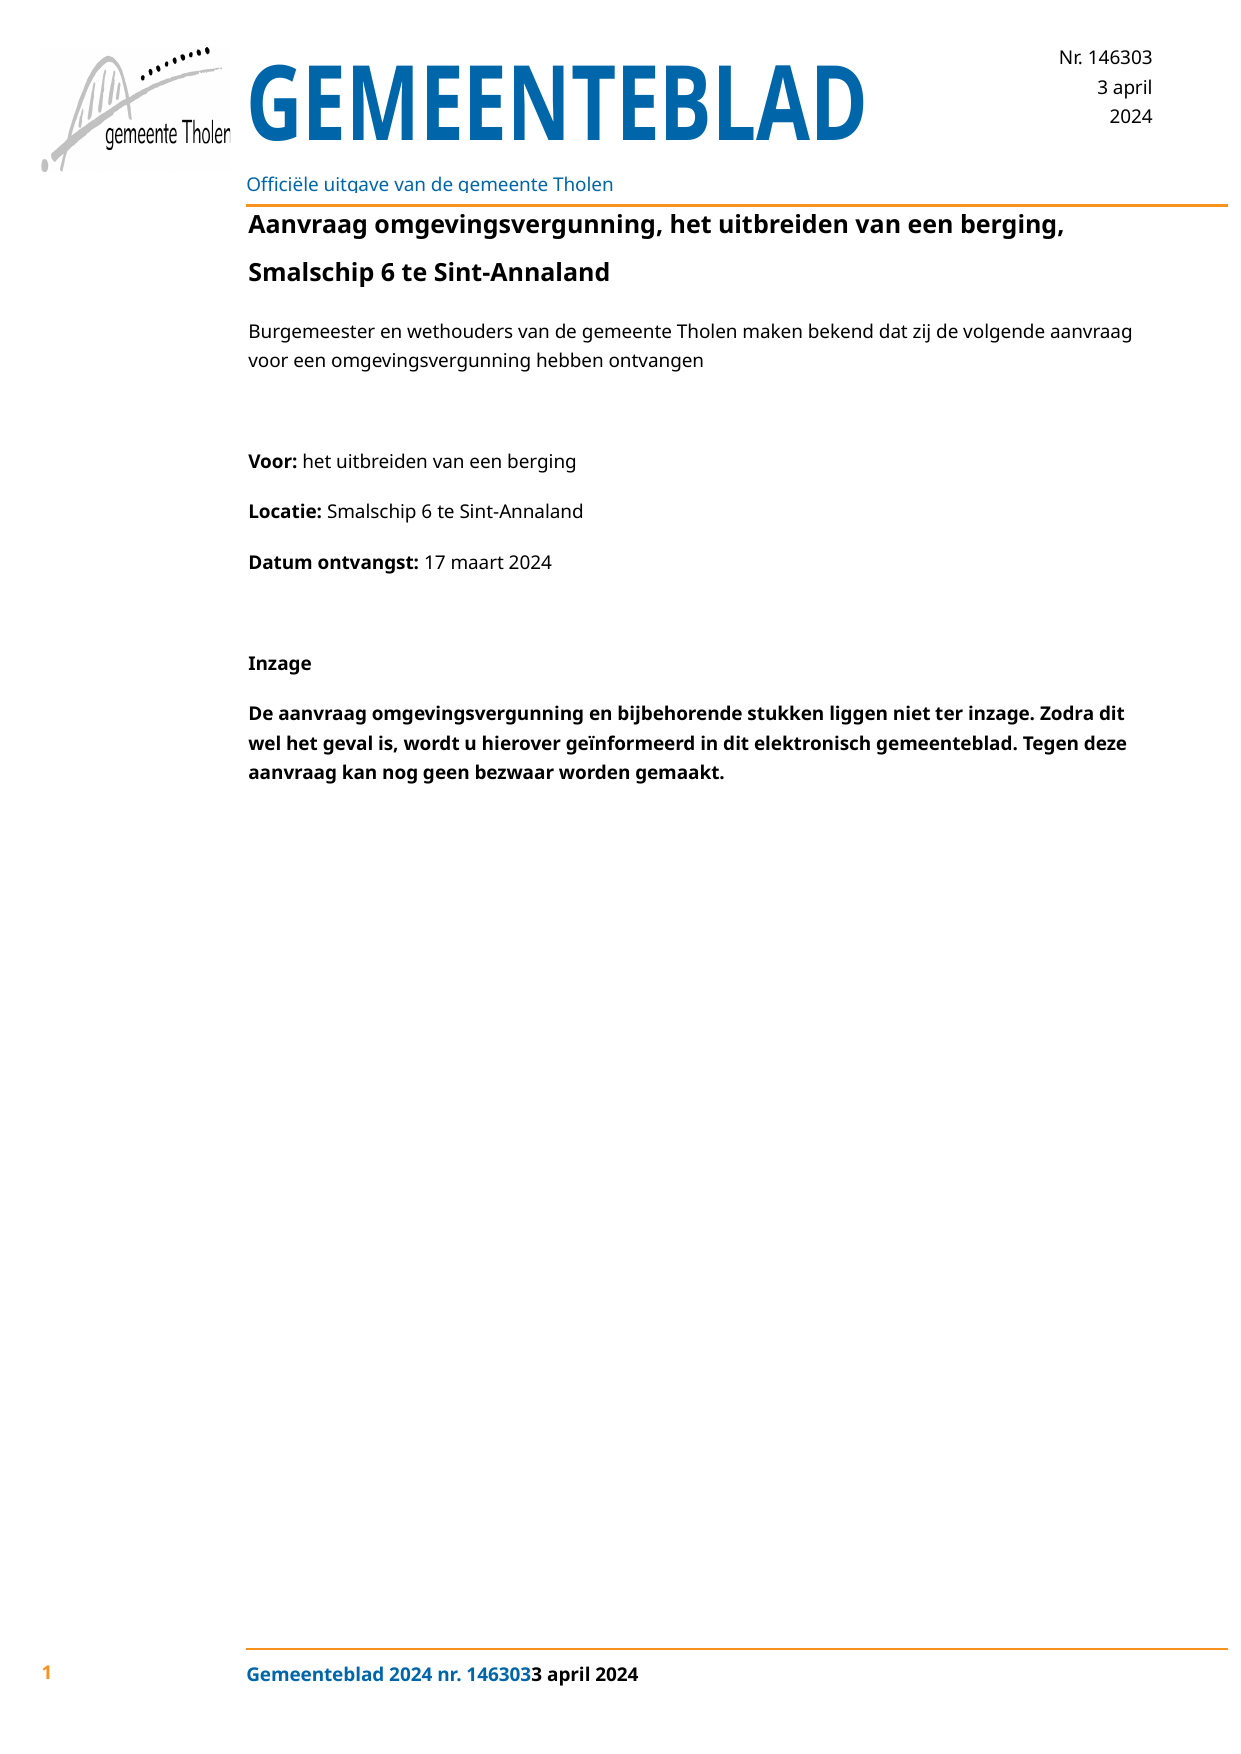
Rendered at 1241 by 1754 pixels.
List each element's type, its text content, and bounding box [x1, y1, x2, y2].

text Aanvraag omgevingsvergunning, het uitbreiden van een berging, Smalschip 6 te Sint-Annaland [248, 207, 1152, 288]
text Datum ontvangst: 17 maart 2024 [248, 549, 1152, 575]
text Locatie: Smalschip 6 te Sint-Annaland [248, 499, 1152, 524]
text De aanvraag omgevingsvergunning en bijbehorende stukken liggen niet ter inzage. Zodra dit wel het geval is, wordt u hierover geïnformeerd in dit elektronisch gemeenteblad. Tegen deze aanvraag kan nog geen bezwaar worden gemaakt. [248, 700, 1152, 785]
text Inzage [248, 650, 1152, 676]
text Voor: het uitbreiden van een berging [248, 448, 1152, 474]
picture [41, 47, 231, 172]
text Burgemeester en wethouders van de gemeente Tholen maken bekend dat zij de volgende aanvraag voor een omgevingsvergunning hebben ontvangen [248, 318, 1152, 373]
